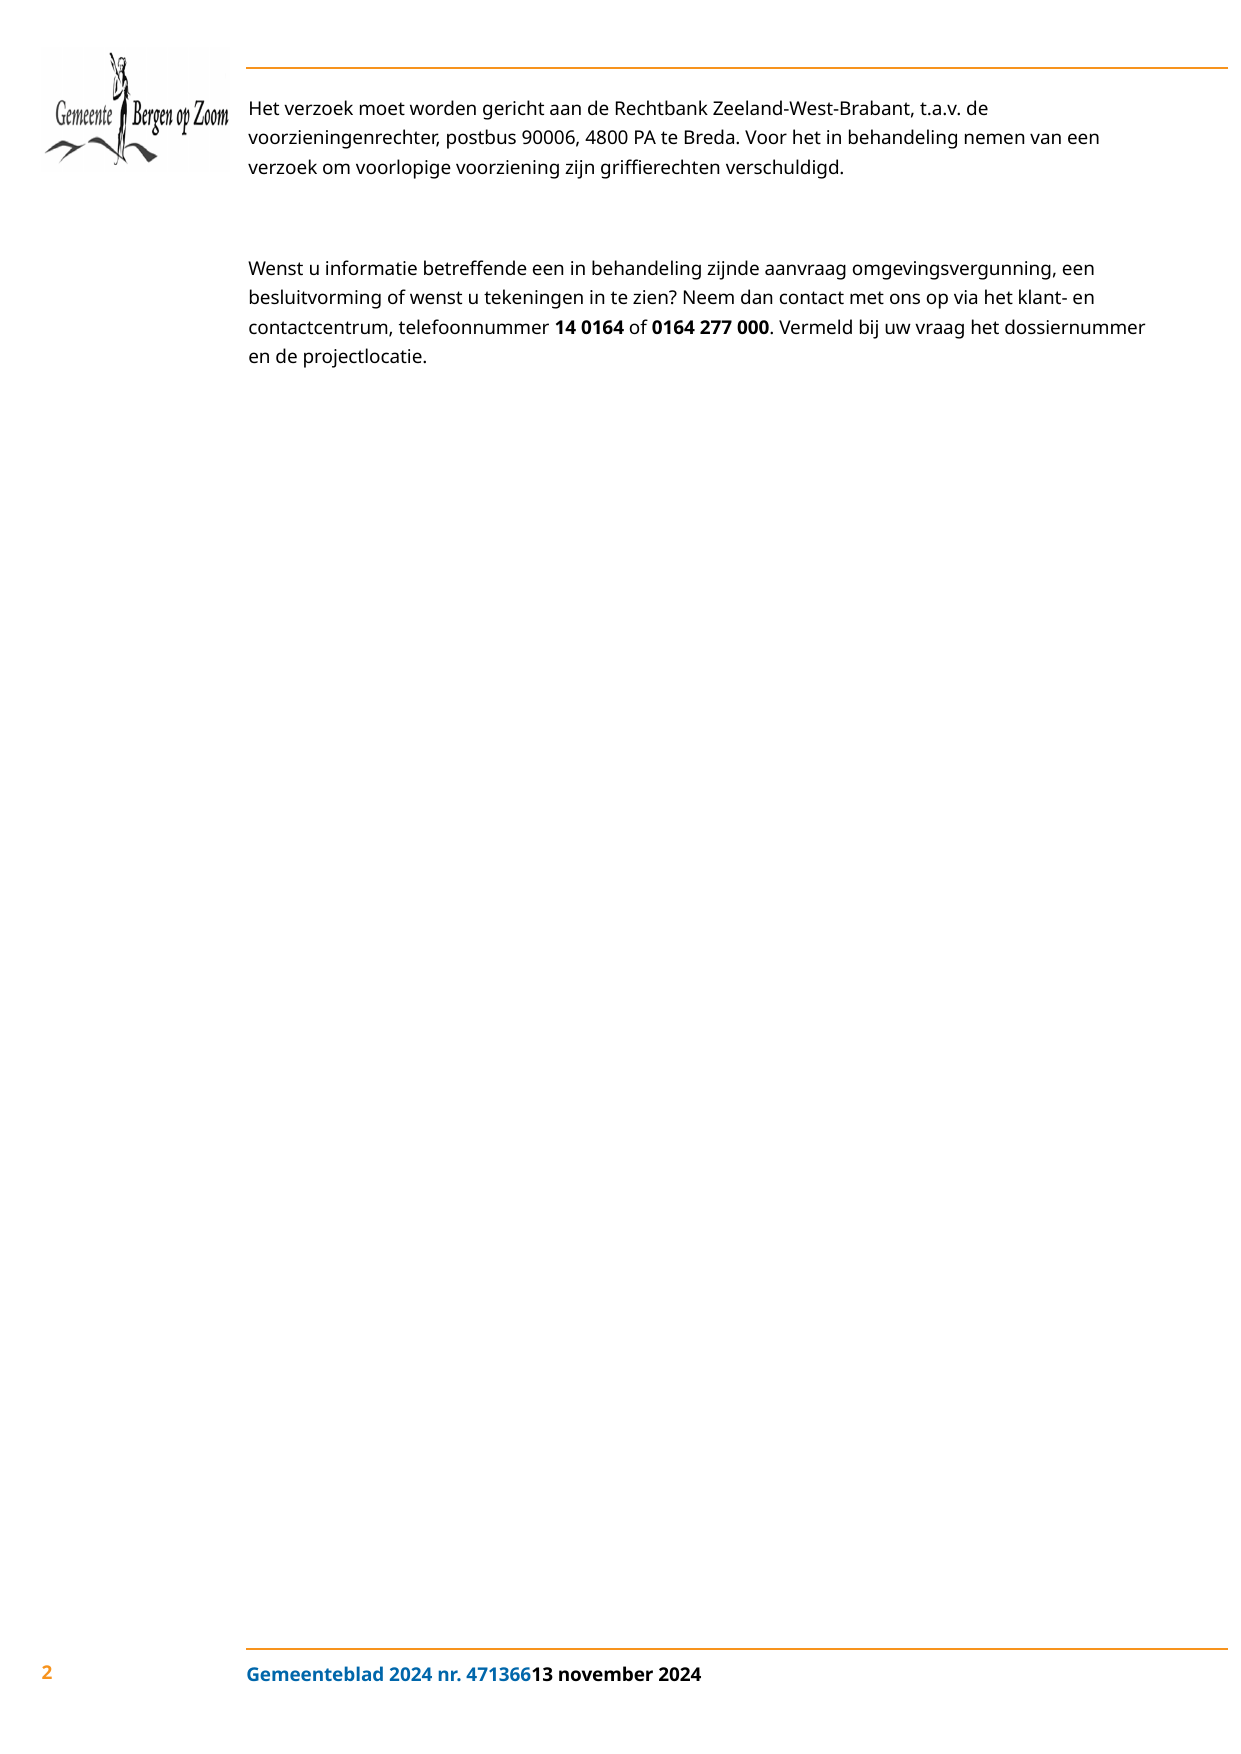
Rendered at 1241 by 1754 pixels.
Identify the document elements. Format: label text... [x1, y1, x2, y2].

text Wenst u informatie betreffende een in behandeling zijnde aanvraag omgevingsvergunning, een besluitvorming of wenst u tekeningen in te zien? Neem dan contact met ons op via het klant- en contactcentrum, telefoonnummer 14 0164 of 0164 277 000. Vermeld bij uw vraag het dossiernummer en de projectlocatie. [248, 255, 1152, 369]
text Het verzoek moet worden gericht aan de Rechtbank Zeeland-West-Brabant, t.a.v. de voorzieningenrechter, postbus 90006, 4800 PA te Breda. Voor het in behandeling nemen van een verzoek om voorlopige voorziening zijn griffierechten verschuldigd. [248, 95, 1152, 180]
picture [41, 47, 231, 172]
